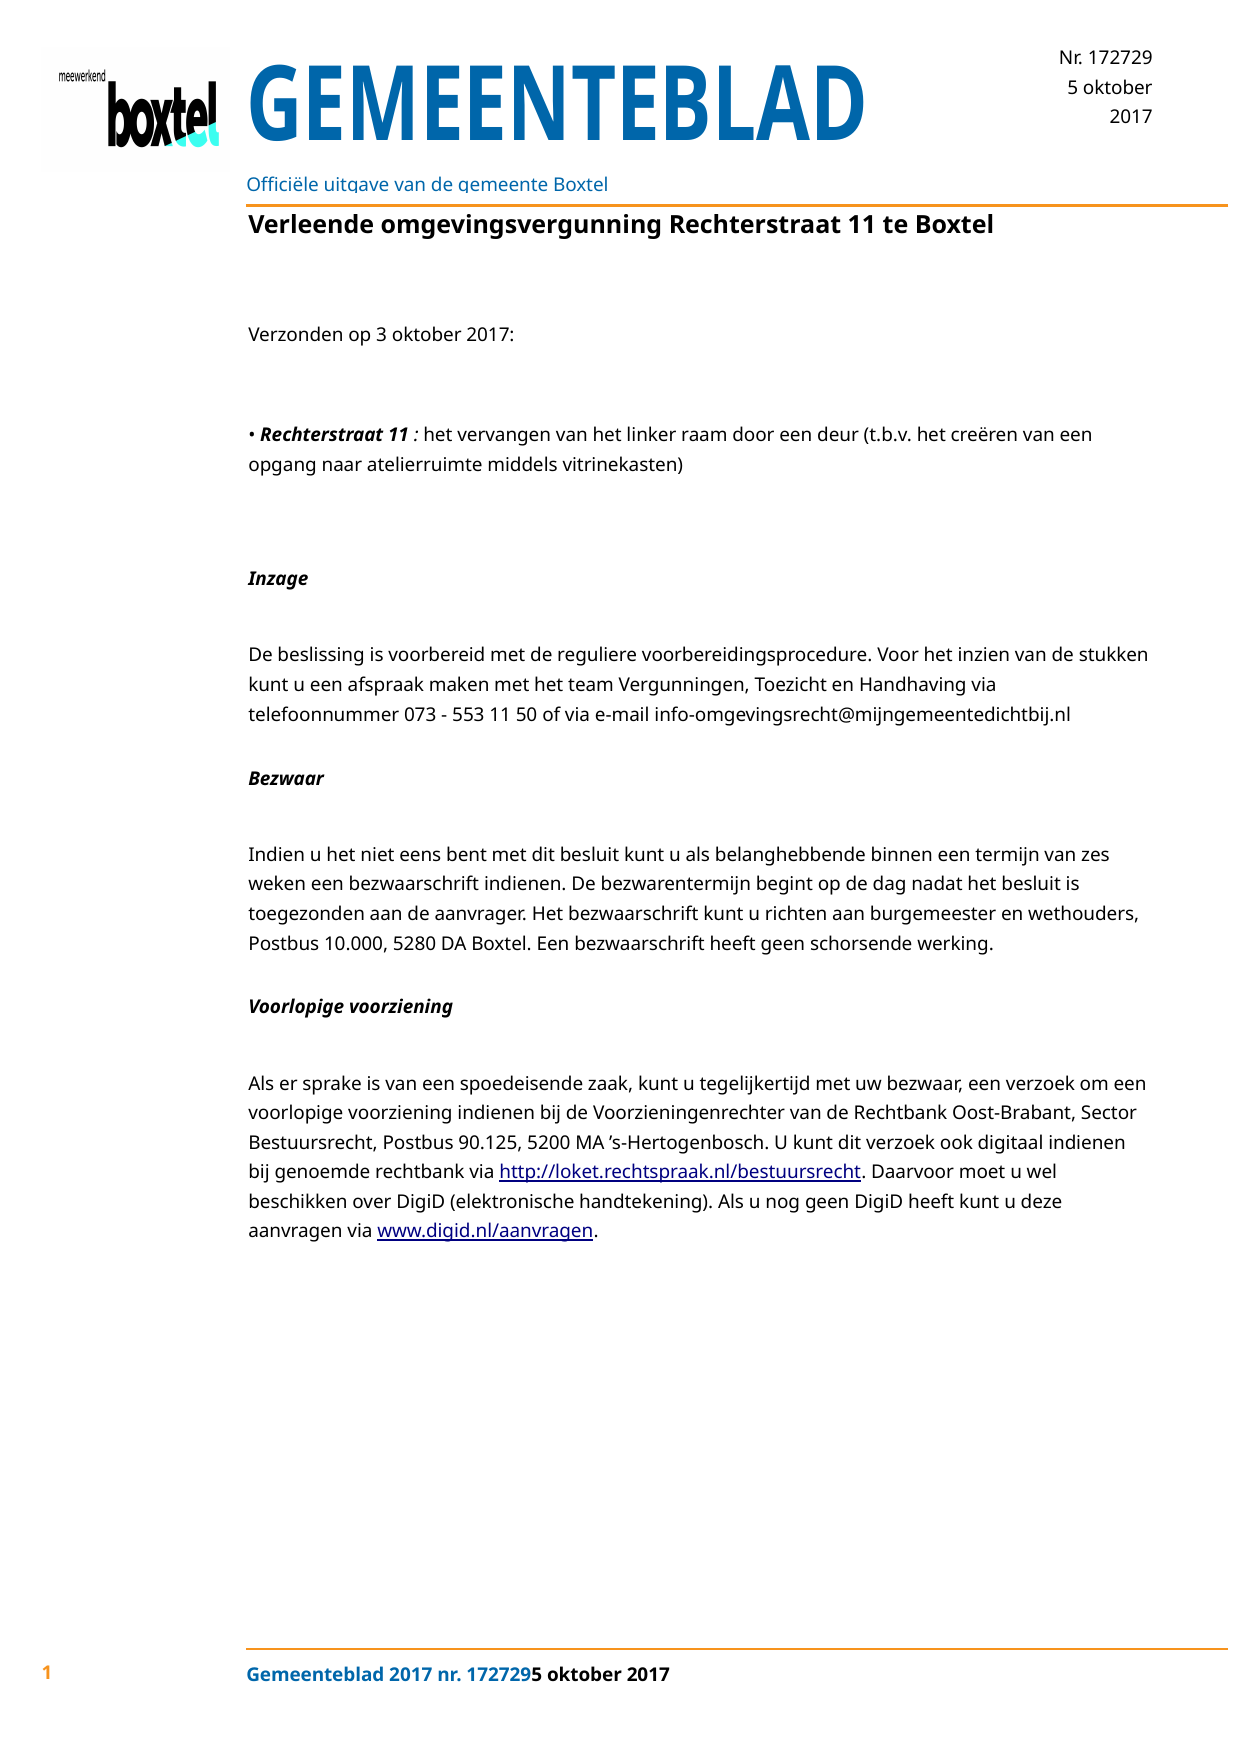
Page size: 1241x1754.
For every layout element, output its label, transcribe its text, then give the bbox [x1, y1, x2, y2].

text Verzonden op 3 oktober 2017: [248, 321, 1152, 346]
text Inzage [248, 566, 1152, 591]
text • Rechterstraat 11 : het vervangen van het linker raam door een deur (t.b.v. het creëren van een opgang naar atelierruimte middels vitrinekasten) [248, 422, 1152, 477]
text Voorlopige voorziening [248, 994, 1152, 1019]
picture [41, 47, 231, 172]
text Bezwaar [248, 765, 1152, 791]
text Als er sprake is van een spoedeisende zaak, kunt u tegelijkertijd met uw bezwaar, een verzoek om een voorlopige voorziening indienen bij de Voorzieningenrechter van de Rechtbank Oost-Brabant, Sector Bestuursrecht, Postbus 90.125, 5200 MA ’s-Hertogenbosch. U kunt dit verzoek ook digitaal indienen bij genoemde rechtbank via http://loket.rechtspraak.nl/bestuursrecht. Daarvoor moet u wel beschikken over DigiD (elektronische handtekening). Als u nog geen DigiD heeft kunt u deze aanvragen via www.digid.nl/aanvragen. [248, 1070, 1152, 1243]
text Indien u het niet eens bent met dit besluit kunt u als belanghebbende binnen een termijn van zes weken een bezwaarschrift indienen. De bezwarentermijn begint op de dag nadat het besluit is toegezonden aan de aanvrager. Het bezwaarschrift kunt u richten aan burgemeester en wethouders, Postbus 10.000, 5280 DA Boxtel. Een bezwaarschrift heeft geen schorsende werking. [248, 841, 1152, 955]
text Verleende omgevingsvergunning Rechterstraat 11 te Boxtel [248, 207, 1152, 241]
text De beslissing is voorbereid met de reguliere voorbereidingsprocedure. Voor het inzien van de stukken kunt u een afspraak maken met het team Vergunningen, Toezicht en Handhaving via telefoonnummer 073 - 553 11 50 of via e-mail info-omgevingsrecht@mijngemeentedichtbij.nl [248, 642, 1152, 727]
